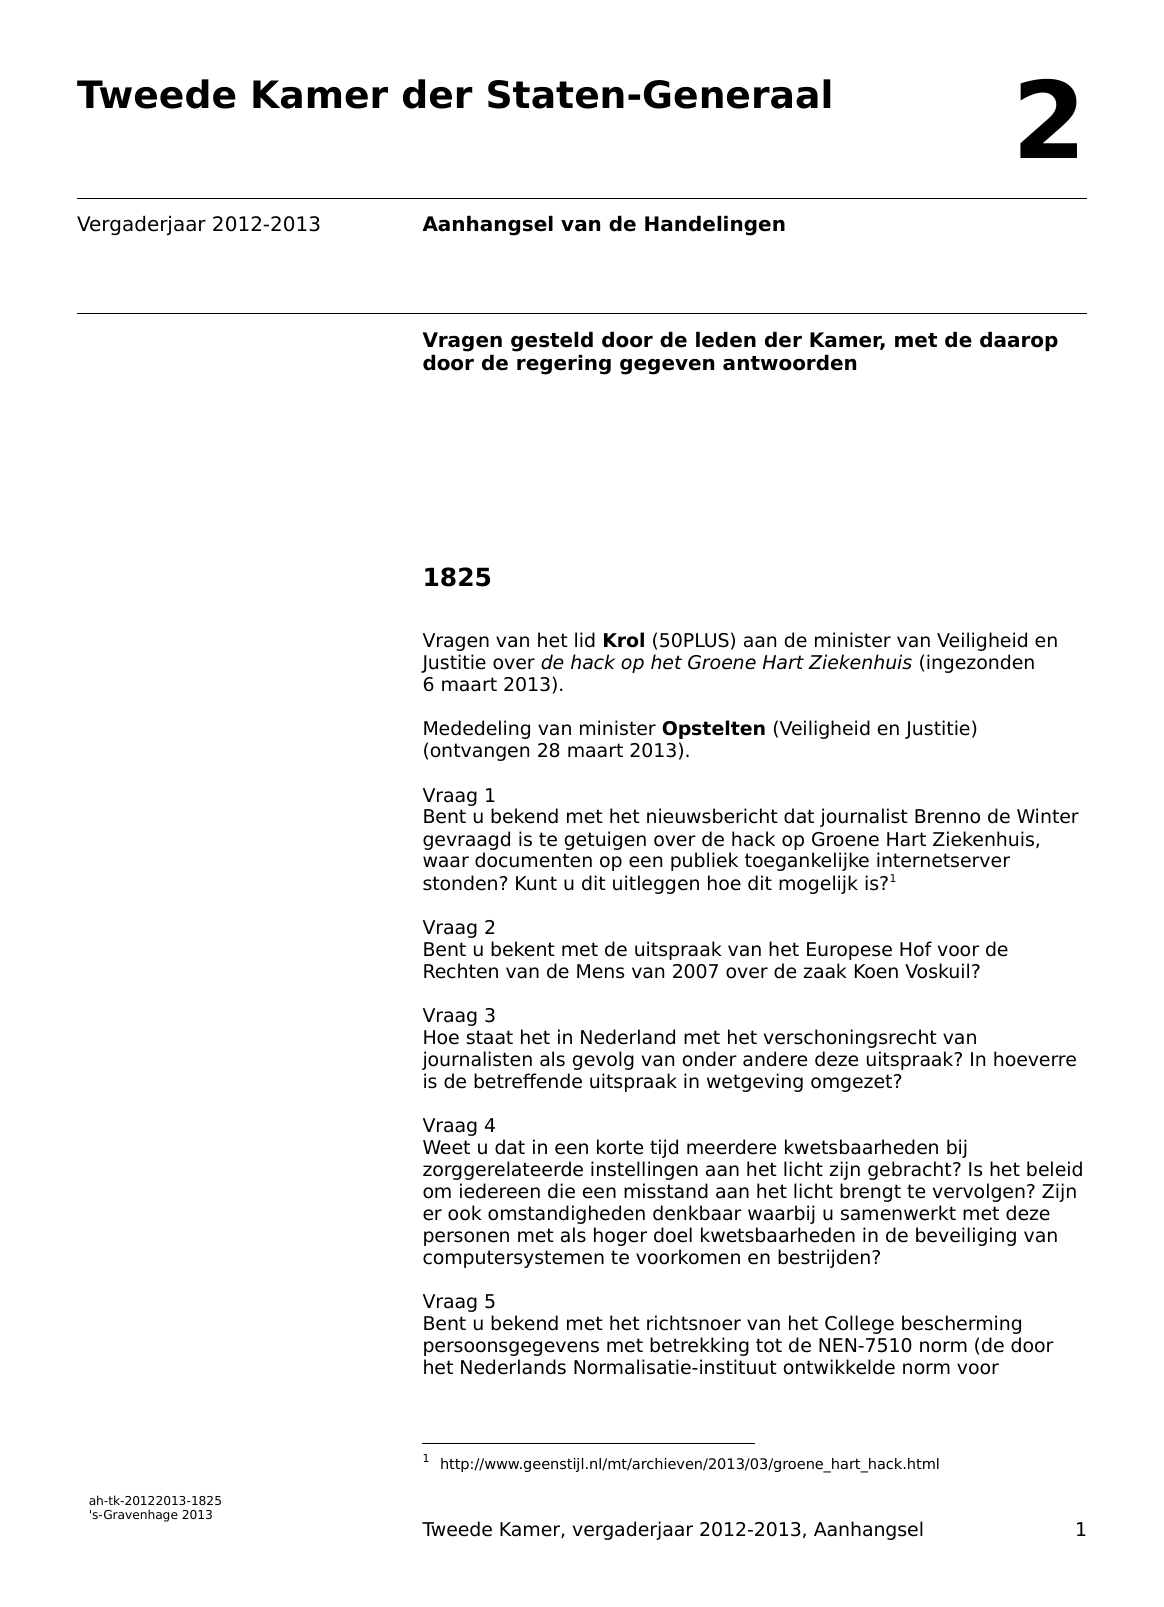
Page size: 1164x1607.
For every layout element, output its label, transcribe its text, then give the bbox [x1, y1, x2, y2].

text Vraag 4 [422, 1115, 1087, 1137]
table_header 2 [886, 59, 1087, 198]
text 1825 [422, 563, 1087, 592]
text Mededeling van minister Opstelten (Veiligheid en Justitie) (ontvangen 28 maart 2013). [422, 718, 1087, 762]
text 's-Gravenhage 2013 [88, 1508, 323, 1522]
table_header Tweede Kamer der Staten-Generaal [77, 59, 886, 198]
text Bent u bekend met het richtsnoer van het College bescherming persoonsgegevens met betrekking tot de NEN-7510 norm (de door het Nederlands Normalisatie-instituut ontwikkelde norm voor [422, 1313, 1087, 1379]
table_cell Vergaderjaar 2012-2013 [77, 199, 422, 313]
text Vraag 5 [422, 1291, 1087, 1313]
text Hoe staat het in Nederland met het verschoningsrecht van journalisten als gevolg van onder andere deze uitspraak? In hoeverre is de betreffende uitspraak in wetgeving omgezet? [422, 1027, 1087, 1093]
text Vraag 3 [422, 1005, 1087, 1027]
table_cell Aanhangsel van de Handelingen [422, 199, 1087, 313]
text Bent u bekend met het nieuwsbericht dat journalist Brenno de Winter gevraagd is te getuigen over de hack op Groene Hart Ziekenhuis, waar documenten op een publiek toegankelijke internetserver stonden? Kunt u dit uitleggen hoe dit mogelijk is? [422, 806, 1087, 894]
text http://www.geenstijl.nl/mt/archieven/2013/03/groene_hart_hack.html [422, 1452, 1087, 1474]
text Bent u bekent met de uitspraak van het Europese Hof voor de Rechten van de Mens van 2007 over de zaak Koen Voskuil? [422, 938, 1087, 982]
text Vragen van het lid Krol (50PLUS) aan de minister van Veiligheid en Justitie over de hack op het Groene Hart Ziekenhuis (ingezonden 6 maart 2013). [422, 630, 1087, 696]
table_cell [77, 314, 422, 375]
text Weet u dat in een korte tijd meerdere kwetsbaarheden bij zorggerelateerde instellingen aan het licht zijn gebracht? Is het beleid om iedereen die een misstand aan het licht brengt te vervolgen? Zijn er ook omstandigheden denkbaar waarbij u samenwerkt met deze personen met als hoger doel kwetsbaarheden in de beveiliging van computersystemen te voorkomen en bestrijden? [422, 1137, 1087, 1269]
table_cell Vragen gesteld door de leden der Kamer, met de daarop door de regering gegeven antwoorden [422, 314, 1087, 375]
text ah-tk-20122013-1825 [88, 1494, 323, 1508]
text Vraag 2 [422, 917, 1087, 938]
text Vraag 1 [422, 784, 1087, 806]
